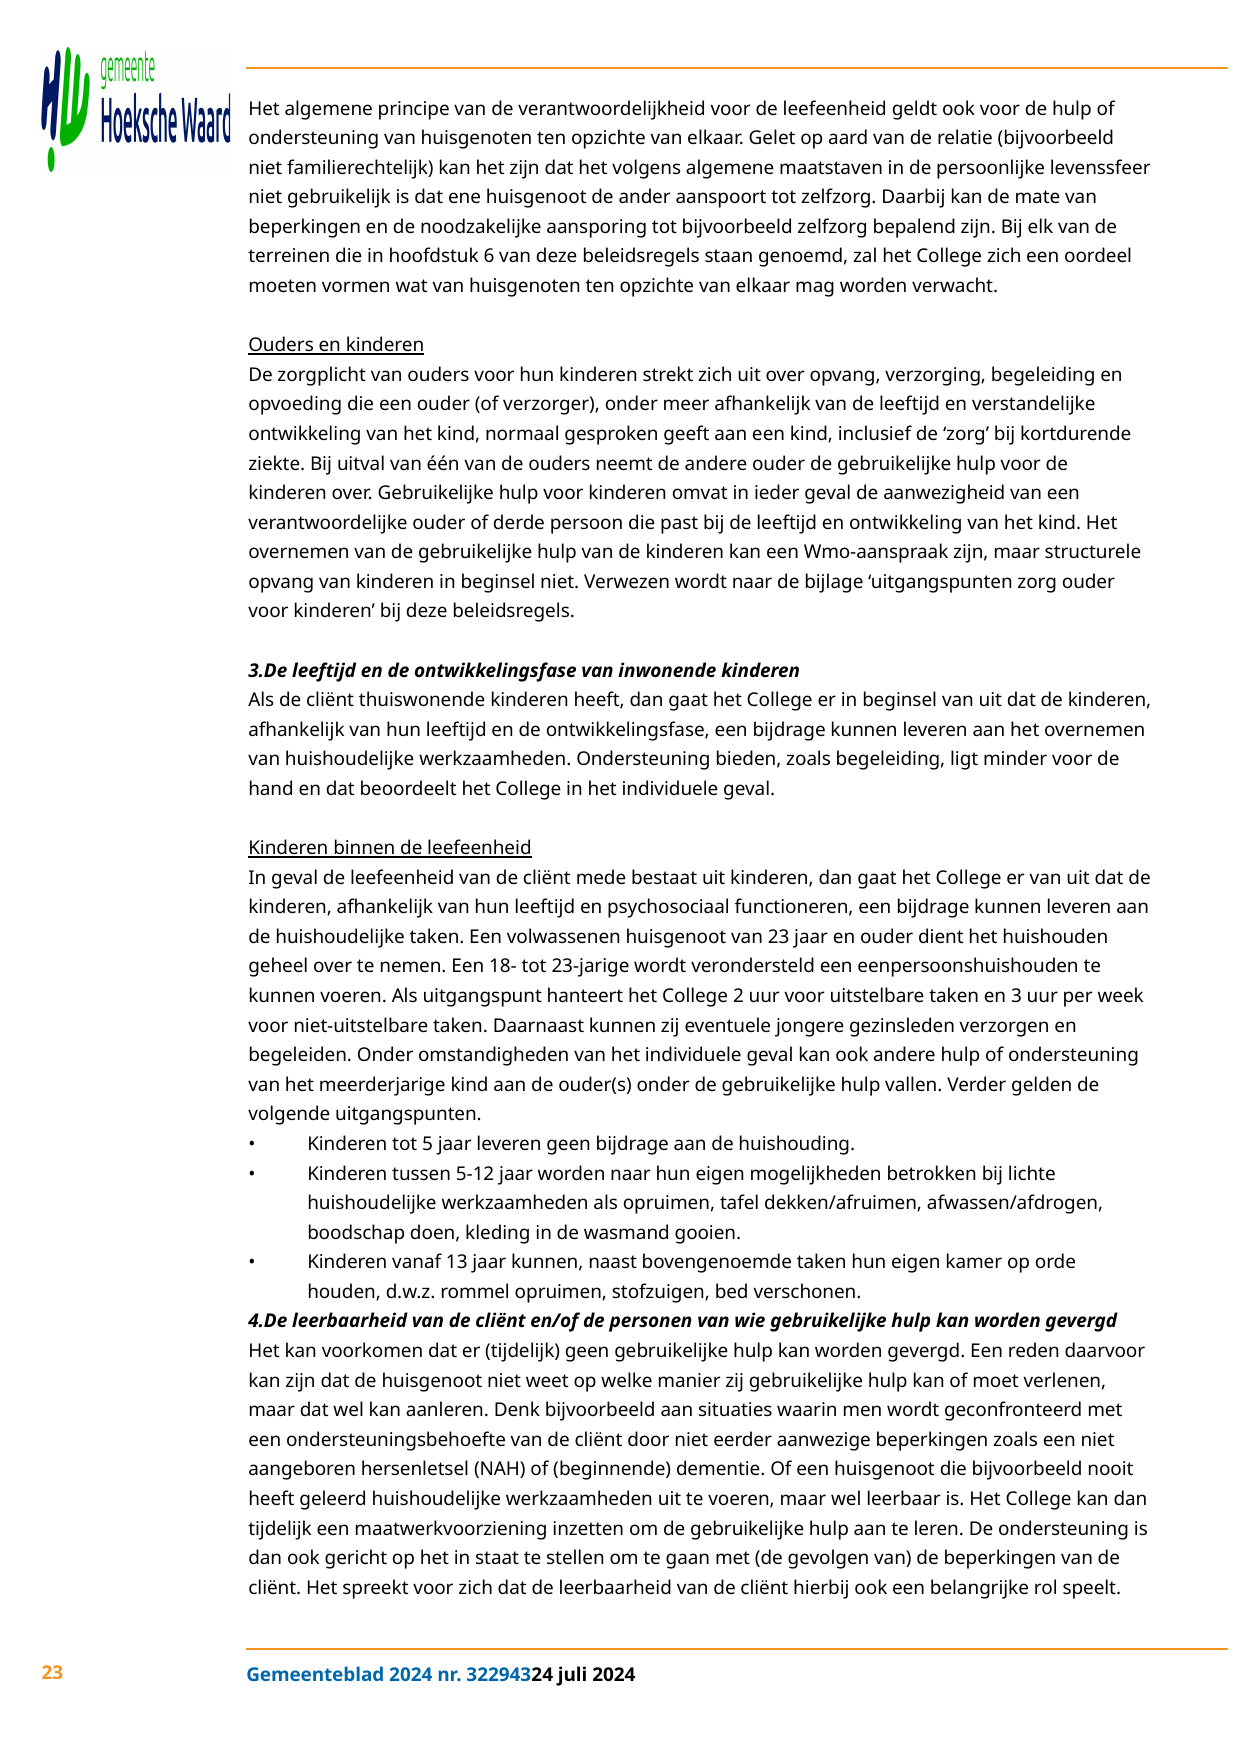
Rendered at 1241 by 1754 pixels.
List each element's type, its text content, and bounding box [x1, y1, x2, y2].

text 4.De leerbaarheid van de cliënt en/of de personen van wie gebruikelijke hulp kan worden gevergd [248, 1308, 1152, 1333]
text Het kan voorkomen dat er (tijdelijk) geen gebruikelijke hulp kan worden gevergd. Een reden daarvoor kan zijn dat de huisgenoot niet weet op welke manier zij gebruikelijke hulp kan of moet verlenen, maar dat wel kan aanleren. Denk bijvoorbeeld aan situaties waarin men wordt geconfronteerd met een ondersteuningsbehoefte van de cliënt door niet eerder aanwezige beperkingen zoals een niet aangeboren hersenletsel (NAH) of (beginnende) dementie. Of een huisgenoot die bijvoorbeeld nooit heeft geleerd huishoudelijke werkzaamheden uit te voeren, maar wel leerbaar is. Het College kan dan tijdelijk een maatwerkvoorziening inzetten om de gebruikelijke hulp aan te leren. De ondersteuning is dan ook gericht op het in staat te stellen om te gaan met (de gevolgen van) de beperkingen van de cliënt. Het spreekt voor zich dat de leerbaarheid van de cliënt hierbij ook een belangrijke rol speelt. [248, 1337, 1152, 1600]
text Het algemene principe van de verantwoordelijkheid voor de leefeenheid geldt ook voor de hulp of ondersteuning van huisgenoten ten opzichte van elkaar. Gelet op aard van de relatie (bijvoorbeeld niet familierechtelijk) kan het zijn dat het volgens algemene maatstaven in de persoonlijke levenssfeer niet gebruikelijk is dat ene huisgenoot de ander aanspoort tot zelfzorg. Daarbij kan de mate van beperkingen en de noodzakelijke aansporing tot bijvoorbeeld zelfzorg bepalend zijn. Bij elk van de terreinen die in hoofdstuk 6 van deze beleidsregels staan genoemd, zal het College zich een oordeel moeten vormen wat van huisgenoten ten opzichte van elkaar mag worden verwacht. [248, 95, 1152, 298]
text De zorgplicht van ouders voor hun kinderen strekt zich uit over opvang, verzorging, begeleiding en opvoeding die een ouder (of verzorger), onder meer afhankelijk van de leeftijd en verstandelijke ontwikkeling van het kind, normaal gesproken geeft aan een kind, inclusief de ‘zorg’ bij kortdurende ziekte. Bij uitval van één van de ouders neemt de andere ouder de gebruikelijke hulp voor de kinderen over. Gebruikelijke hulp voor kinderen omvat in ieder geval de aanwezigheid van een verantwoordelijke ouder of derde persoon die past bij de leeftijd en ontwikkeling van het kind. Het overnemen van de gebruikelijke hulp van de kinderen kan een Wmo-aanspraak zijn, maar structurele opvang van kinderen in beginsel niet. Verwezen wordt naar de bijlage ‘uitgangspunten zorg ouder voor kinderen’ bij deze beleidsregels. [248, 361, 1152, 623]
list Kinderen tot 5 jaar leveren geen bijdrage aan de huishouding. [248, 1130, 1152, 1156]
text Kinderen binnen de leefeenheid [248, 834, 1152, 860]
picture [41, 47, 231, 172]
text Als de cliënt thuiswonende kinderen heeft, dan gaat het College er in beginsel van uit dat de kinderen, afhankelijk van hun leeftijd en de ontwikkelingsfase, een bijdrage kunnen leveren aan het overnemen van huishoudelijke werkzaamheden. Ondersteuning bieden, zoals begeleiding, ligt minder voor de hand en dat beoordeelt het College in het individuele geval. [248, 686, 1152, 801]
text 3.De leeftijd en de ontwikkelingsfase van inwonende kinderen [248, 657, 1152, 683]
text Ouders en kinderen [248, 331, 1152, 357]
list Kinderen vanaf 13 jaar kunnen, naast bovengenoemde taken hun eigen kamer op orde houden, d.w.z. rommel opruimen, stofzuigen, bed verschonen. [248, 1248, 1152, 1304]
list Kinderen tussen 5-12 jaar worden naar hun eigen mogelijkheden betrokken bij lichte huishoudelijke werkzaamheden als opruimen, tafel dekken/afruimen, afwassen/afdrogen, boodschap doen, kleding in de wasmand gooien. [248, 1160, 1152, 1245]
text In geval de leefeenheid van de cliënt mede bestaat uit kinderen, dan gaat het College er van uit dat de kinderen, afhankelijk van hun leeftijd en psychosociaal functioneren, een bijdrage kunnen leveren aan de huishoudelijke taken. Een volwassenen huisgenoot van 23 jaar en ouder dient het huishouden geheel over te nemen. Een 18- tot 23-jarige wordt verondersteld een eenpersoonshuishouden te kunnen voeren. Als uitgangspunt hanteert het College 2 uur voor uitstelbare taken en 3 uur per week voor niet-uitstelbare taken. Daarnaast kunnen zij eventuele jongere gezinsleden verzorgen en begeleiden. Onder omstandigheden van het individuele geval kan ook andere hulp of ondersteuning van het meerderjarige kind aan de ouder(s) onder de gebruikelijke hulp vallen. Verder gelden de volgende uitgangspunten. [248, 864, 1152, 1126]
